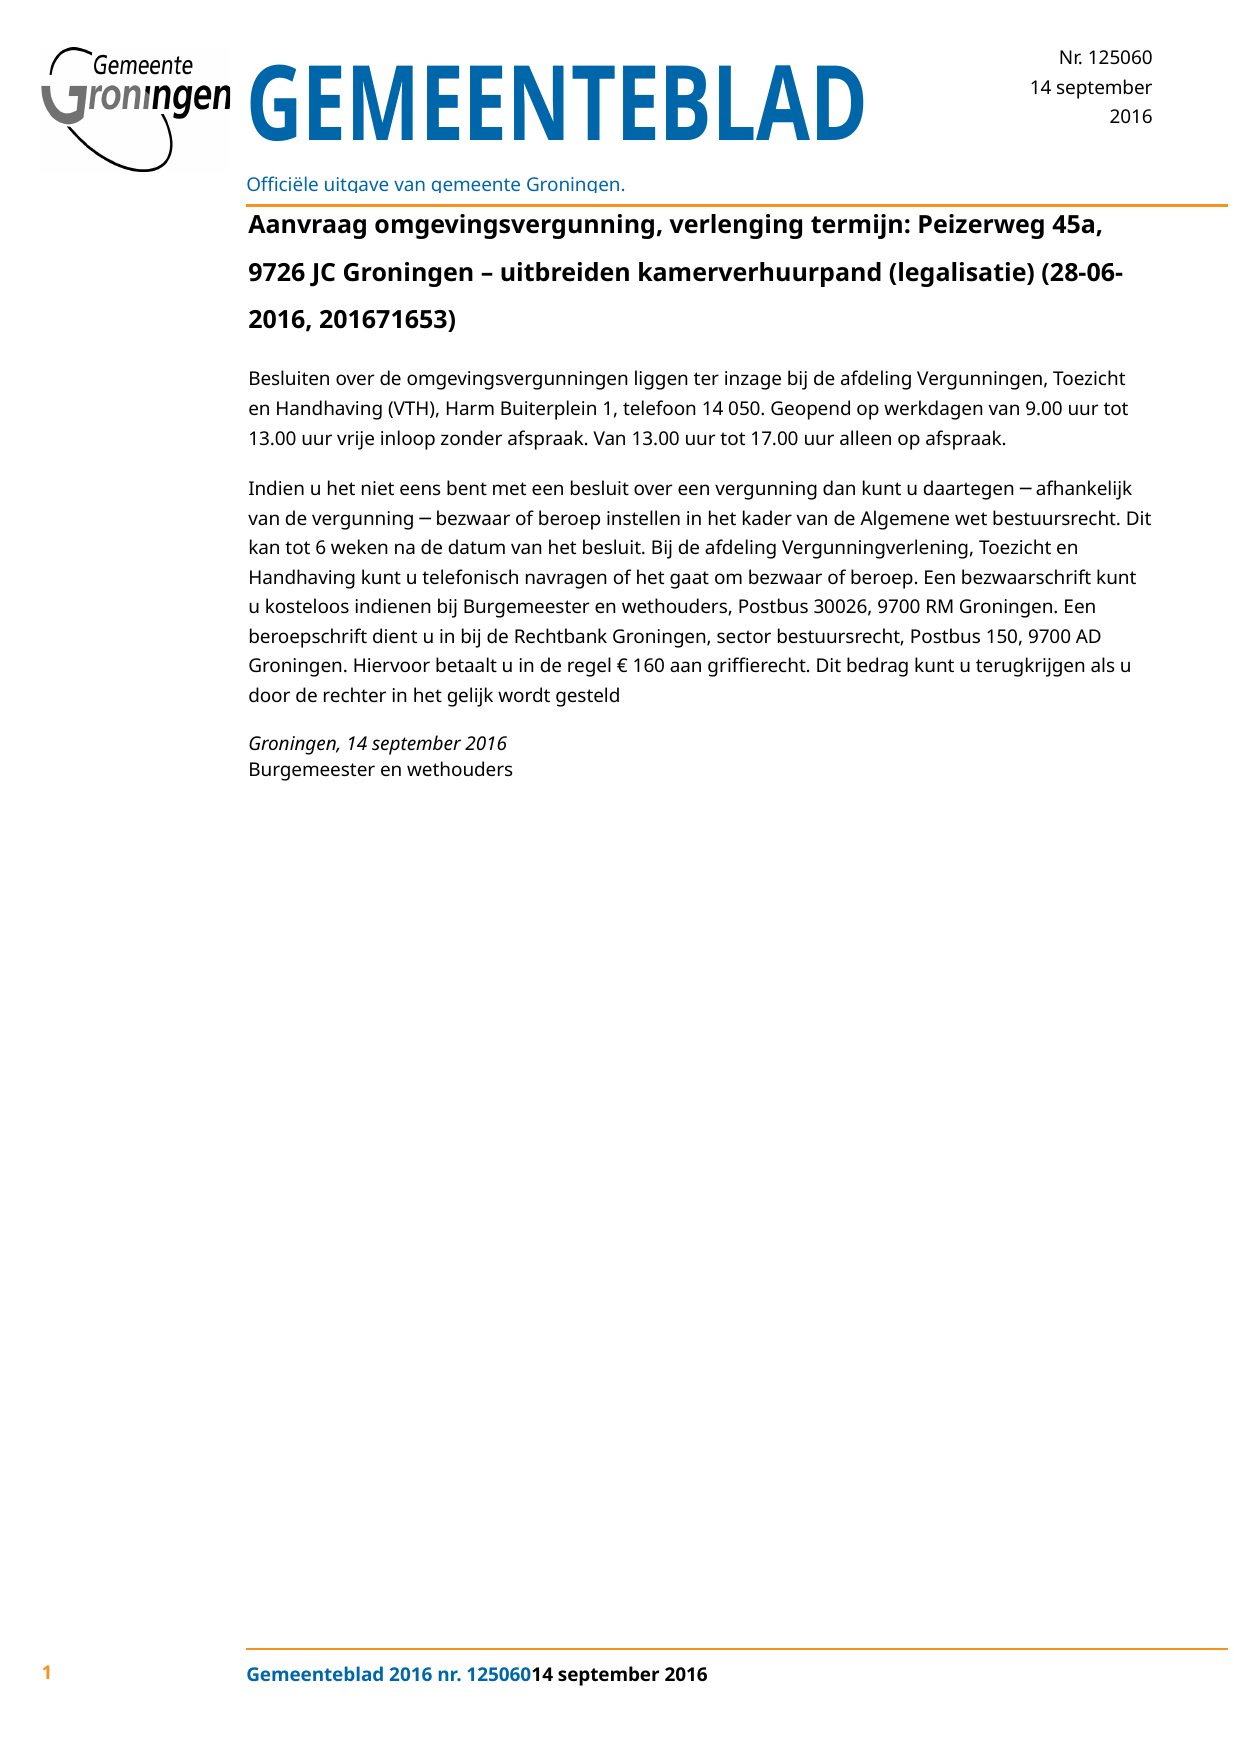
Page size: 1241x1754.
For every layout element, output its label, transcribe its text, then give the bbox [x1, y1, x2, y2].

text Aanvraag omgevingsvergunning, verlenging termijn: Peizerweg 45a, 9726 JC Groningen – uitbreiden kamerverhuurpand (legalisatie) (28-06-2016, 201671653) [248, 207, 1152, 336]
picture [41, 47, 231, 172]
text Groningen, 14 september 2016 [248, 730, 1152, 756]
text Besluiten over de omgevingsvergunningen liggen ter inzage bij de afdeling Vergunningen, Toezicht en Handhaving (VTH), Harm Buiterplein 1, telefoon 14 050. Geopend op werkdagen van 9.00 uur tot 13.00 uur vrije inloop zonder afspraak. Van 13.00 uur tot 17.00 uur alleen op afspraak. [248, 366, 1152, 450]
text Burgemeester en wethouders [248, 756, 1152, 781]
text Indien u het niet eens bent met een besluit over een vergunning dan kunt u daartegen ─ afhankelijk van de vergunning ─ bezwaar of beroep instellen in het kader van de Algemene wet bestuursrecht. Dit kan tot 6 weken na de datum van het besluit. Bij de afdeling Vergunningverlening, Toezicht en Handhaving kunt u telefonisch navragen of het gaat om bezwaar of beroep. Een bezwaarschrift kunt u kosteloos indienen bij Burgemeester en wethouders, Postbus 30026, 9700 RM Groningen. Een beroepschrift dient u in bij de Rechtbank Groningen, sector bestuursrecht, Postbus 150, 9700 AD Groningen. Hiervoor betaalt u in de regel € 160 aan griffierecht. Dit bedrag kunt u terugkrijgen als u door de rechter in het gelijk wordt gesteld [248, 475, 1152, 708]
